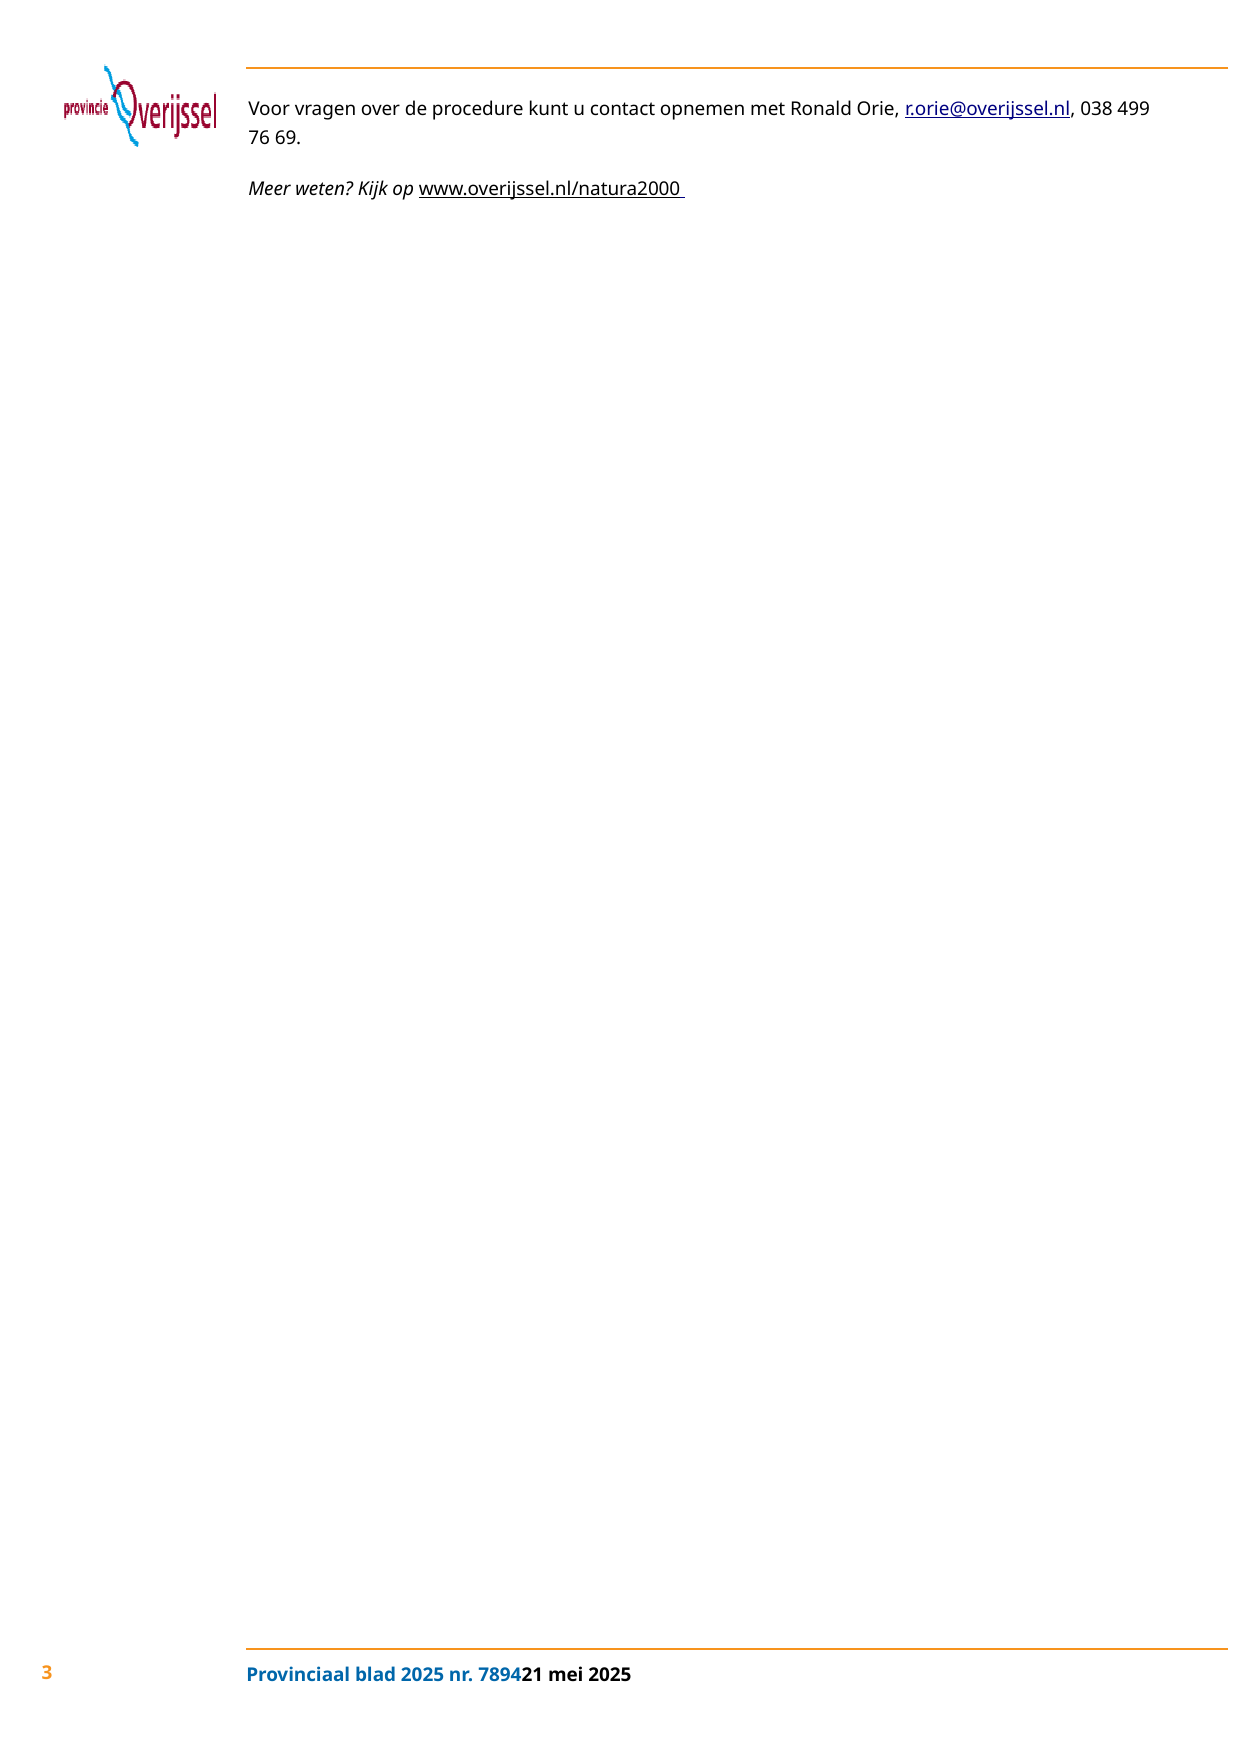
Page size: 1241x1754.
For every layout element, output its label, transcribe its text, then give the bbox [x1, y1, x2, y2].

text Voor vragen over de procedure kunt u contact opnemen met Ronald Orie, r.orie@overijssel.nl, 038 499 76 69. [248, 95, 1152, 150]
picture [41, 47, 231, 172]
text Meer weten? Kijk op www.overijssel.nl/natura2000 [248, 175, 1152, 201]
